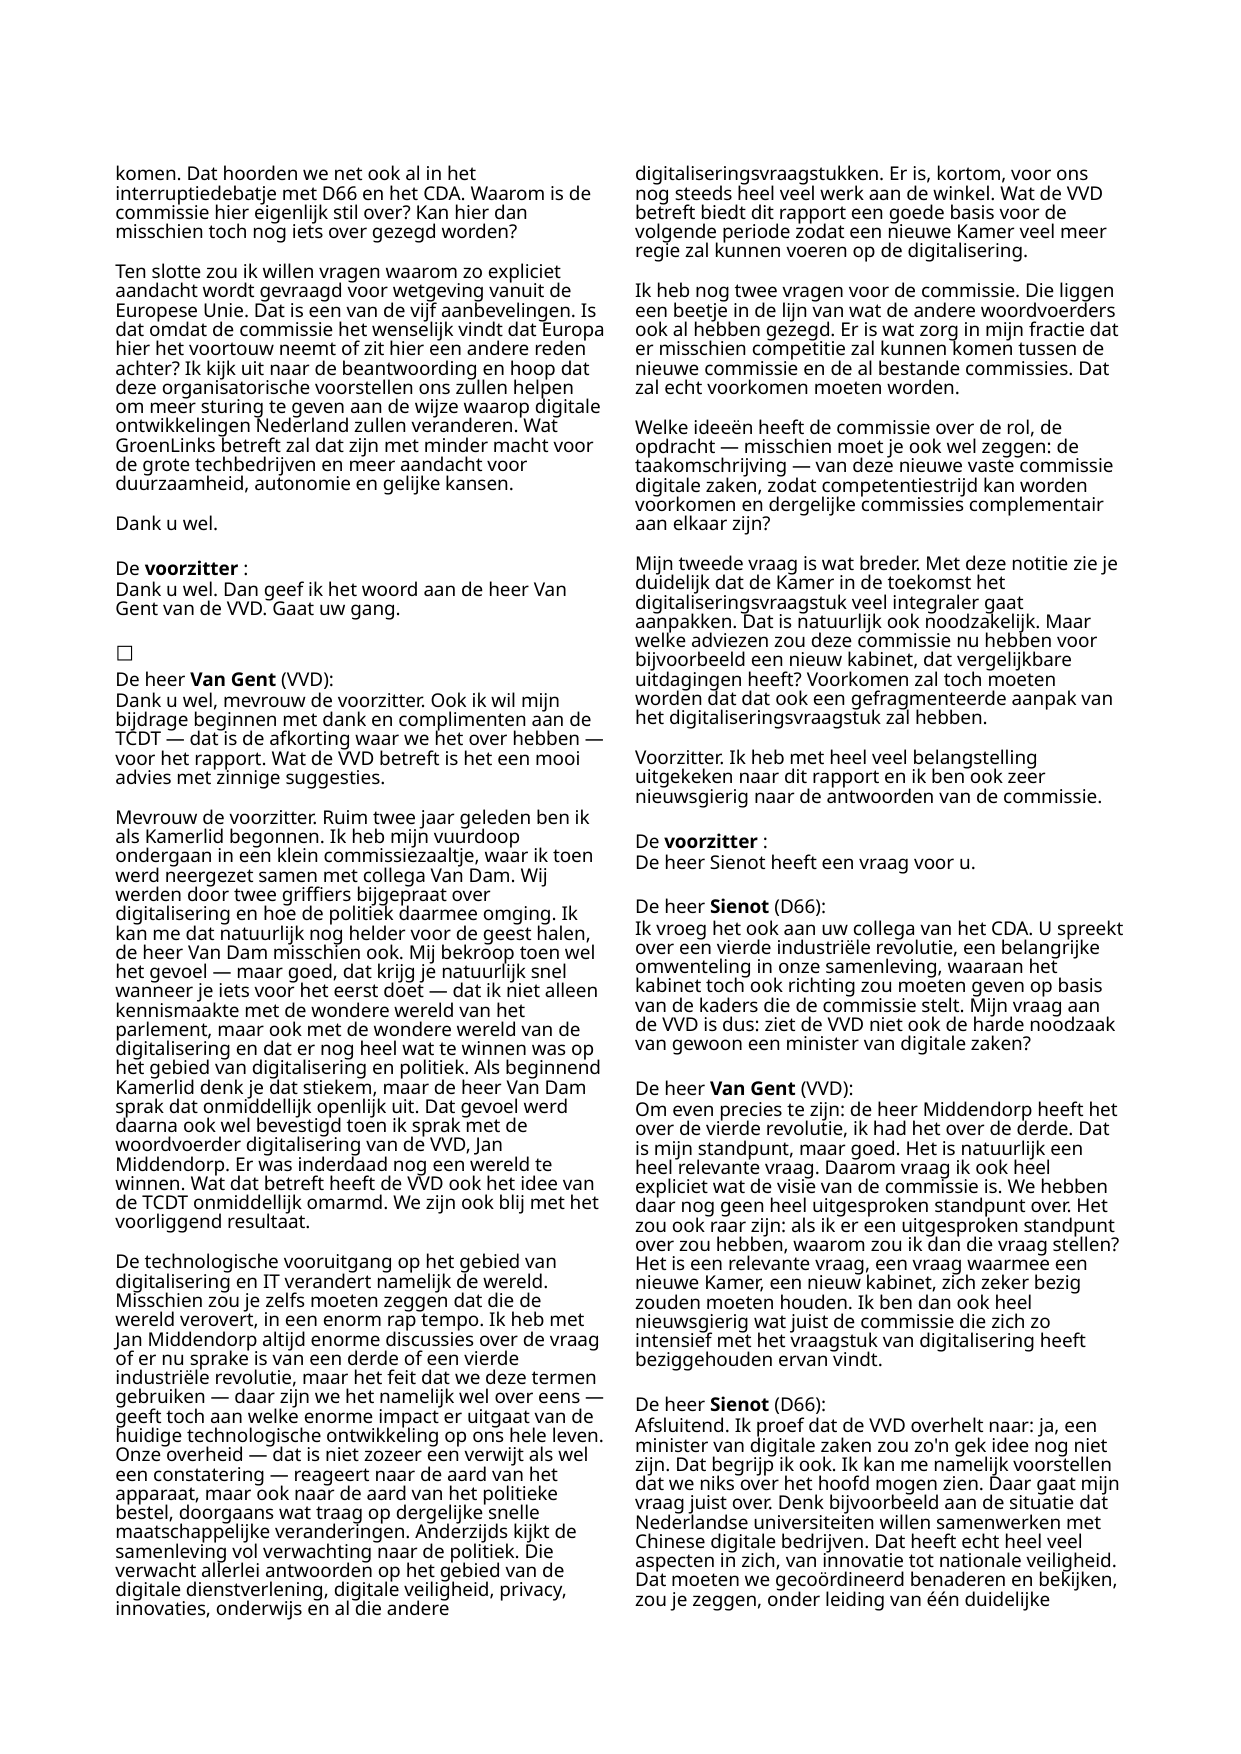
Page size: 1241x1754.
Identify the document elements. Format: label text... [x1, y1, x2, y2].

text De voorzitter : [115, 555, 605, 581]
text Dank u wel, mevrouw de voorzitter. Ook ik wil mijn bijdrage beginnen met dank en complimenten aan de TCDT — dat is de afkorting waar we het over hebben — voor het rapport. Wat de VVD betreft is het een mooi advies met zinnige suggesties. [115, 692, 605, 788]
text Dank u wel. Dan geef ik het woord aan de heer Van Gent van de VVD. Gaat uw gang. [115, 581, 605, 619]
text De heer Sienot (D66): [635, 1392, 1125, 1417]
text De voorzitter : [635, 828, 1125, 854]
text De heer Sienot heeft een vraag voor u. [635, 854, 1125, 873]
text ⬜ [115, 640, 605, 666]
text Mevrouw de voorzitter. Ruim twee jaar geleden ben ik als Kamerlid begonnen. Ik heb mijn vuurdoop ondergaan in een klein commissiezaaltje, waar ik toen werd neergezet samen met collega Van Dam. Wij werden door twee griffiers bijgepraat over digitalisering en hoe de politiek daarmee omging. Ik kan me dat natuurlijk nog helder voor de geest halen, de heer Van Dam misschien ook. Mij bekroop toen wel het gevoel — maar goed, dat krijg je natuurlijk snel wanneer je iets voor het eerst doet — dat ik niet alleen kennismaakte met de wondere wereld van het parlement, maar ook met de wondere wereld van de digitalisering en dat er nog heel wat te winnen was op het gebied van digitalisering en politiek. Als beginnend Kamerlid denk je dat stiekem, maar de heer Van Dam sprak dat onmiddellijk openlijk uit. Dat gevoel werd daarna ook wel bevestigd toen ik sprak met de woordvoerder digitalisering van de VVD, Jan Middendorp. Er was inderdaad nog een wereld te winnen. Wat dat betreft heeft de VVD ook het idee van de TCDT onmiddellijk omarmd. We zijn ook blij met het voorliggend resultaat. [115, 809, 605, 1233]
text Afsluitend. Ik proef dat de VVD overhelt naar: ja, een minister van digitale zaken zou zo'n gek idee nog niet zijn. Dat begrijp ik ook. Ik kan me namelijk voorstellen dat we niks over het hoofd mogen zien. Daar gaat mijn vraag juist over. Denk bijvoorbeeld aan de situatie dat Nederlandse universiteiten willen samenwerken met Chinese digitale bedrijven. Dat heeft echt heel veel aspecten in zich, van innovatie tot nationale veiligheid. Dat moeten we gecoördineerd benaderen en bekijken, zou je zeggen, onder leiding van één duidelijke [635, 1417, 1125, 1610]
text Dank u wel. [115, 515, 605, 534]
text De heer Sienot (D66): [635, 894, 1125, 919]
text digitaliseringsvraagstukken. Er is, kortom, voor ons nog steeds heel veel werk aan de winkel. Wat de VVD betreft biedt dit rapport een goede basis voor de volgende periode zodat een nieuwe Kamer veel meer regie zal kunnen voeren op de digitalisering. [635, 165, 1125, 262]
text Ten slotte zou ik willen vragen waarom zo expliciet aandacht wordt gevraagd voor wetgeving vanuit de Europese Unie. Dat is een van de vijf aanbevelingen. Is dat omdat de commissie het wenselijk vindt dat Europa hier het voortouw neemt of zit hier een andere reden achter? Ik kijk uit naar de beantwoording en hoop dat deze organisatorische voorstellen ons zullen helpen om meer sturing te geven aan de wijze waarop digitale ontwikkelingen Nederland zullen veranderen. Wat GroenLinks betreft zal dat zijn met minder macht voor de grote techbedrijven en meer aandacht voor duurzaamheid, autonomie en gelijke kansen. [115, 263, 605, 494]
text Voorzitter. Ik heb met heel veel belangstelling uitgekeken naar dit rapport en ik ben ook zeer nieuwsgierig naar de antwoorden van de commissie. [635, 749, 1125, 807]
text Ik heb nog twee vragen voor de commissie. Die liggen een beetje in de lijn van wat de andere woordvoerders ook al hebben gezegd. Er is wat zorg in mijn fractie dat er misschien competitie zal kunnen komen tussen de nieuwe commissie en de al bestande commissies. Dat zal echt voorkomen moeten worden. [635, 282, 1125, 398]
text De heer Van Gent (VVD): [635, 1075, 1125, 1101]
text Mijn tweede vraag is wat breder. Met deze notitie zie je duidelijk dat de Kamer in de toekomst het digitaliseringsvraagstuk veel integraler gaat aanpakken. Dat is natuurlijk ook noodzakelijk. Maar welke adviezen zou deze commissie nu hebben voor bijvoorbeeld een nieuw kabinet, dat vergelijkbare uitdagingen heeft? Voorkomen zal toch moeten worden dat dat ook een gefragmenteerde aanpak van het digitaliseringsvraagstuk zal hebben. [635, 555, 1125, 728]
text De heer Van Gent (VVD): [115, 666, 605, 692]
text Ik vroeg het ook aan uw collega van het CDA. U spreekt over een vierde industriële revolutie, een belangrijke omwenteling in onze samenleving, waaraan het kabinet toch ook richting zou moeten geven op basis van de kaders die de commissie stelt. Mijn vraag aan de VVD is dus: ziet de VVD niet ook de harde noodzaak van gewoon een minister van digitale zaken? [635, 919, 1125, 1054]
text Om even precies te zijn: de heer Middendorp heeft het over de vierde revolutie, ik had het over de derde. Dat is mijn standpunt, maar goed. Het is natuurlijk een heel relevante vraag. Daarom vraag ik ook heel expliciet wat de visie van de commissie is. We hebben daar nog geen heel uitgesproken standpunt over. Het zou ook raar zijn: als ik er een uitgesproken standpunt over zou hebben, waarom zou ik dan die vraag stellen? Het is een relevante vraag, een vraag waarmee een nieuwe Kamer, een nieuw kabinet, zich zeker bezig zouden moeten houden. Ik ben dan ook heel nieuwsgierig wat juist de commissie die zich zo intensief met het vraagstuk van digitalisering heeft beziggehouden ervan vindt. [635, 1101, 1125, 1371]
text Welke ideeën heeft de commissie over de rol, de opdracht — misschien moet je ook wel zeggen: de taakomschrijving — van deze nieuwe vaste commissie digitale zaken, zodat competentiestrijd kan worden voorkomen en dergelijke commissies complementair aan elkaar zijn? [635, 419, 1125, 534]
text De technologische vooruitgang op het gebied van digitalisering en IT verandert namelijk de wereld. Misschien zou je zelfs moeten zeggen dat die de wereld verovert, in een enorm rap tempo. Ik heb met Jan Middendorp altijd enorme discussies over de vraag of er nu sprake is van een derde of een vierde industriële revolutie, maar het feit dat we deze termen gebruiken — daar zijn we het namelijk wel over eens — geeft toch aan welke enorme impact er uitgaat van de huidige technologische ontwikkeling op ons hele leven. Onze overheid — dat is niet zozeer een verwijt als wel een constatering — reageert naar de aard van het apparaat, maar ook naar de aard van het politieke bestel, doorgaans wat traag op dergelijke snelle maatschappelijke veranderingen. Anderzijds kijkt de samenleving vol verwachting naar de politiek. Die verwacht allerlei antwoorden op het gebied van de digitale dienstverlening, digitale veiligheid, privacy, innovaties, onderwijs en al die andere [115, 1253, 605, 1620]
text komen. Dat hoorden we net ook al in het interruptiedebatje met D66 en het CDA. Waarom is de commissie hier eigenlijk stil over? Kan hier dan misschien toch nog iets over gezegd worden? [115, 165, 605, 242]
